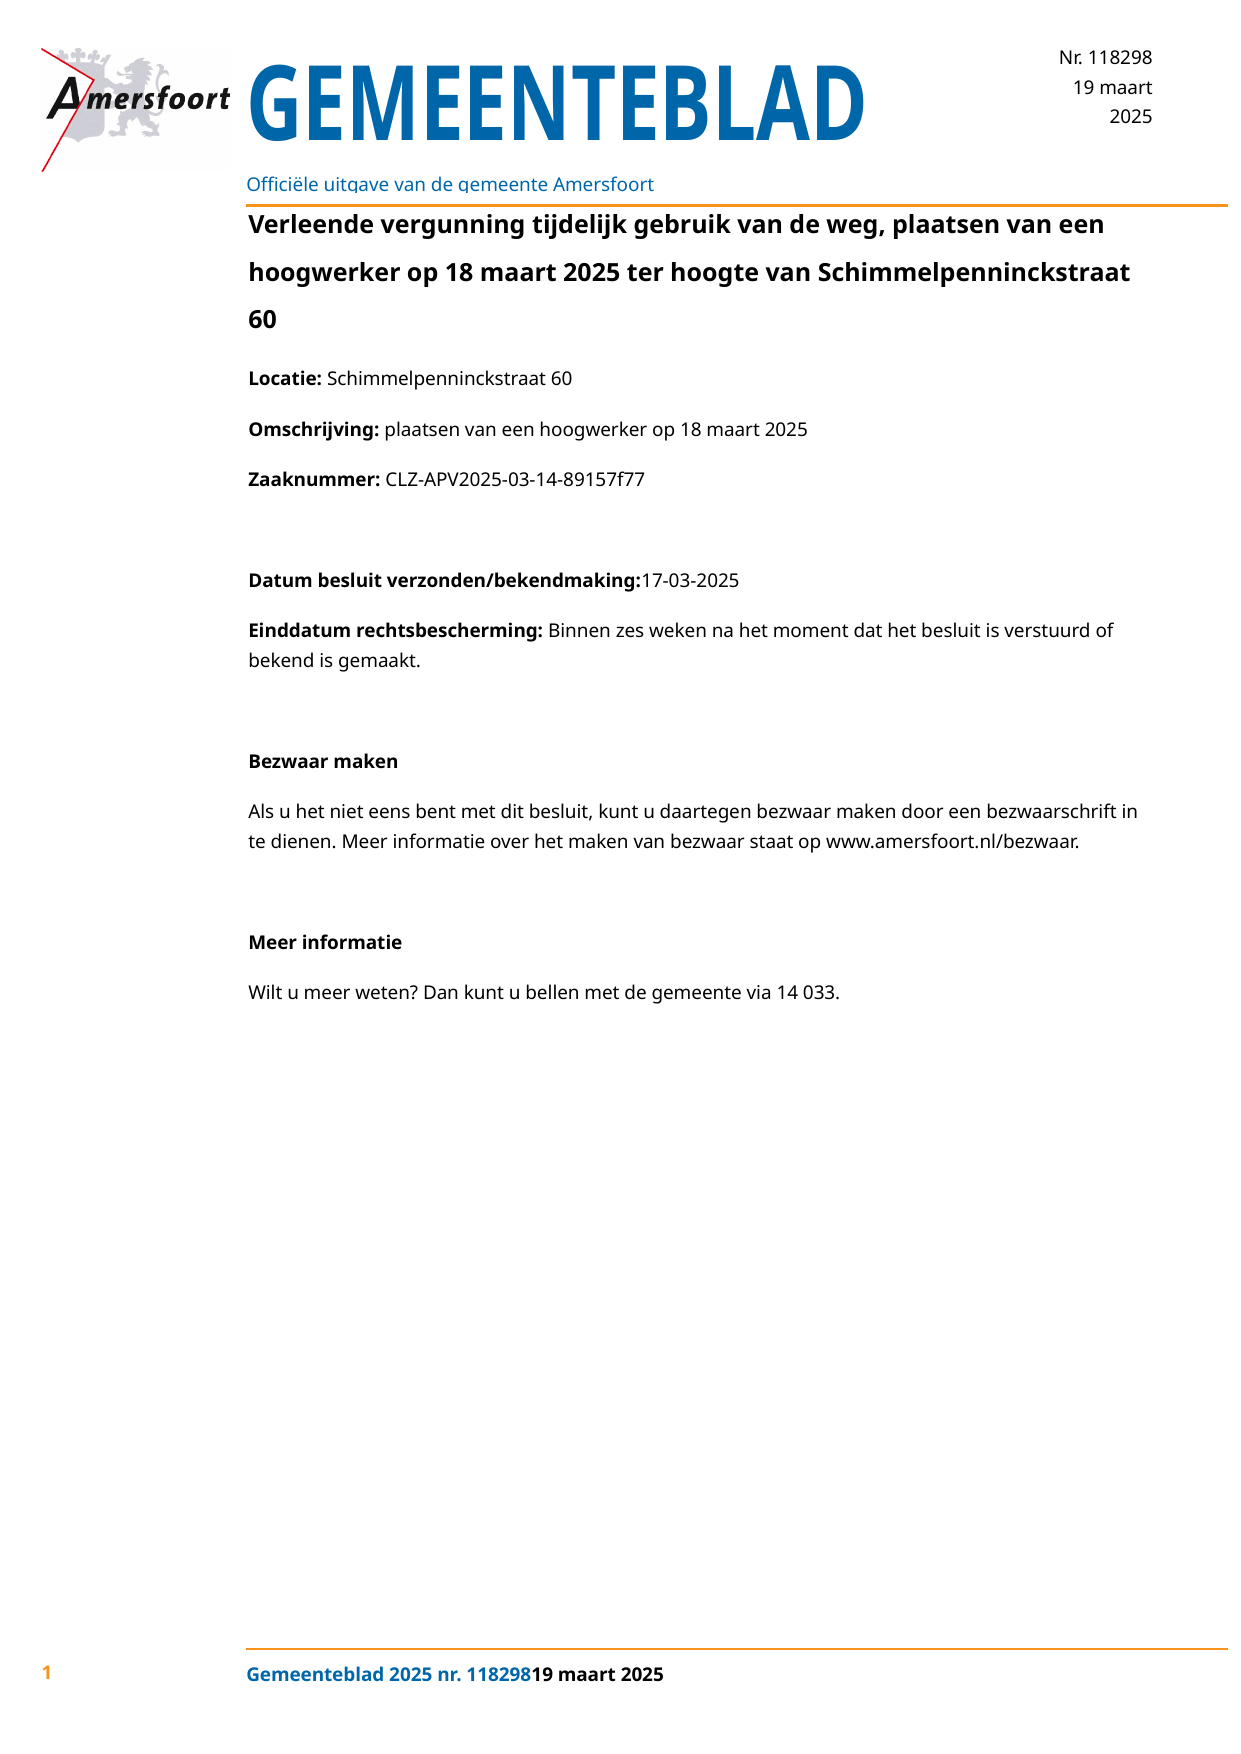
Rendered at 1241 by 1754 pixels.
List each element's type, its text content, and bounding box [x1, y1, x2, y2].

text Verleende vergunning tijdelijk gebruik van de weg, plaatsen van een hoogwerker op 18 maart 2025 ter hoogte van Schimmelpenninckstraat 60 [248, 207, 1152, 336]
picture [41, 47, 231, 172]
text Einddatum rechtsbescherming: Binnen zes weken na het moment dat het besluit is verstuurd of bekend is gemaakt. [248, 618, 1152, 673]
text Bezwaar maken [248, 748, 1152, 774]
text Datum besluit verzonden/bekendmaking:17-03-2025 [248, 567, 1152, 593]
text Zaaknummer: CLZ-APV2025-03-14-89157f77 [248, 466, 1152, 492]
text Locatie: Schimmelpenninckstraat 60 [248, 366, 1152, 391]
text Wilt u meer weten? Dan kunt u bellen met de gemeente via 14 033. [248, 979, 1152, 1005]
text Omschrijving: plaatsen van een hoogwerker op 18 maart 2025 [248, 416, 1152, 442]
text Meer informatie [248, 929, 1152, 954]
text Als u het niet eens bent met dit besluit, kunt u daartegen bezwaar maken door een bezwaarschrift in te dienen. Meer informatie over het maken van bezwaar staat op www.amersfoort.nl/bezwaar. [248, 798, 1152, 854]
